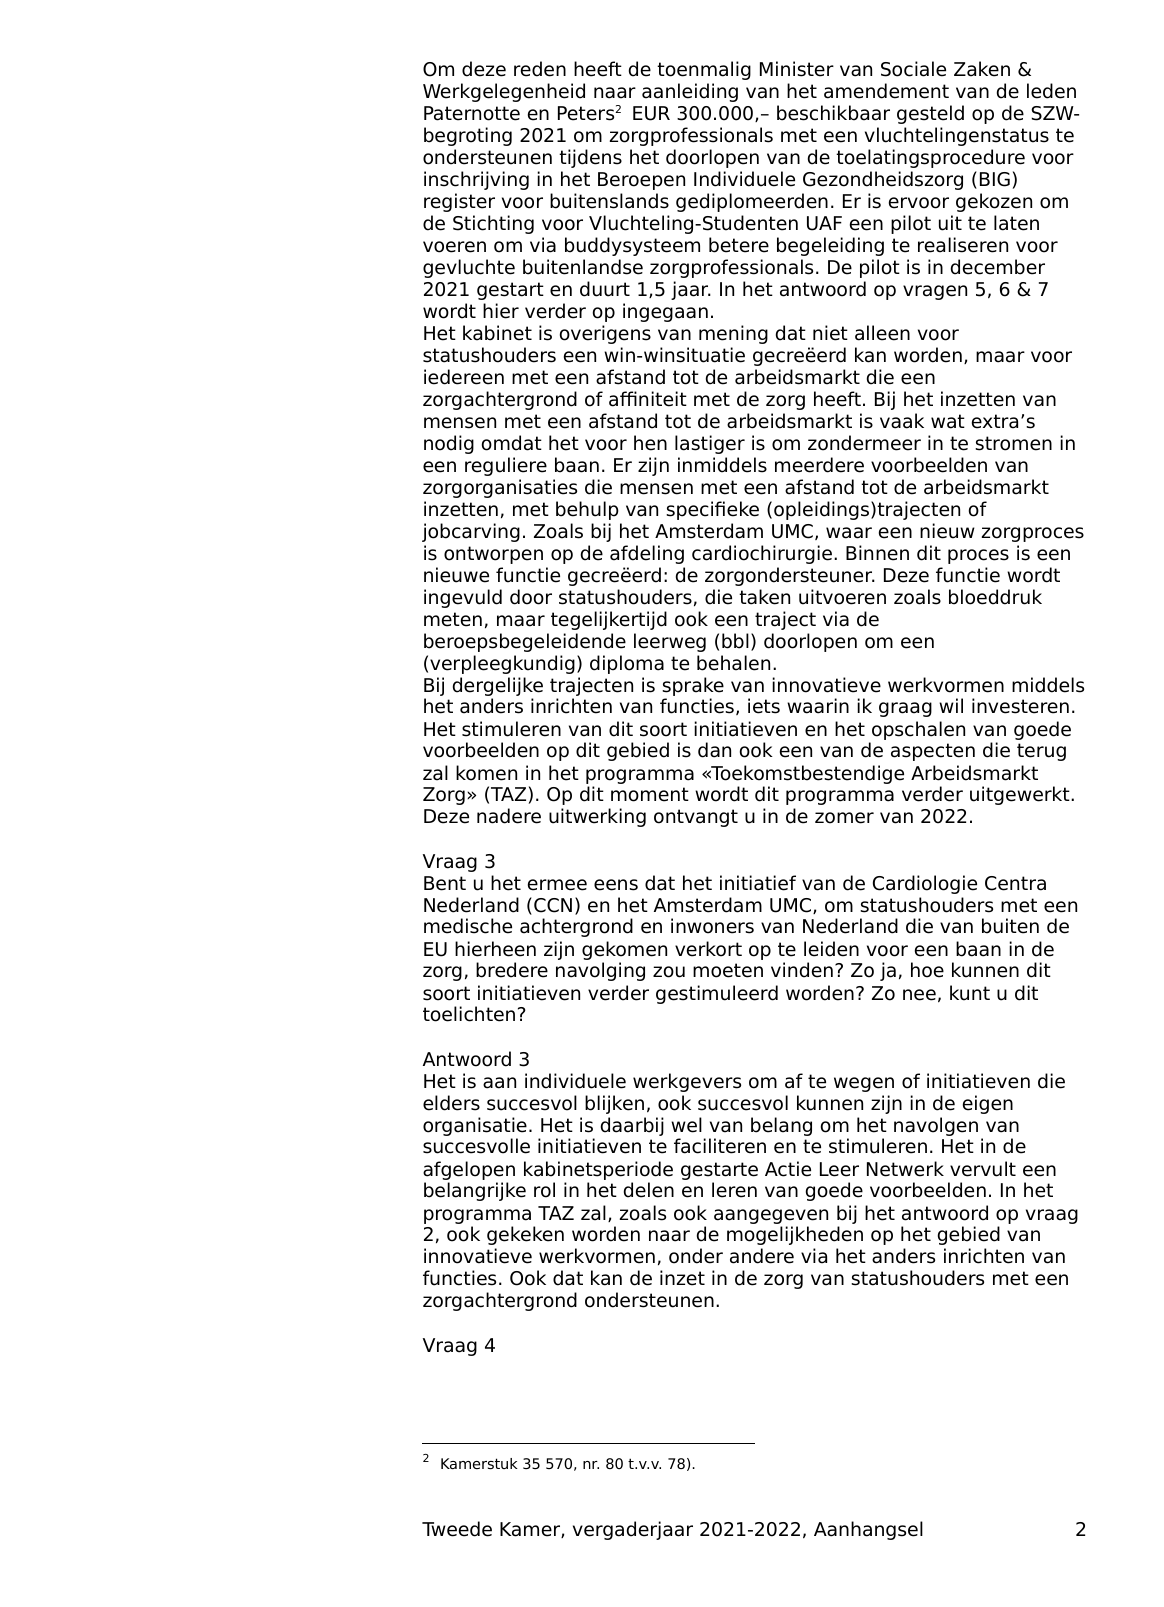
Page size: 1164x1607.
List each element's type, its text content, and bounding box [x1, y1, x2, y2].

text Antwoord 3 [422, 1048, 1087, 1071]
text Bent u het ermee eens dat het initiatief van de Cardiologie Centra Nederland (CCN) en het Amsterdam UMC, om statushouders met een medische achtergrond en inwoners van Nederland die van buiten de EU hierheen zijn gekomen verkort op te leiden voor een baan in de zorg, bredere navolging zou moeten vinden? Zo ja, hoe kunnen dit soort initiatieven verder gestimuleerd worden? Zo nee, kunt u dit toelichten? [422, 872, 1087, 1026]
text Vraag 3 [422, 851, 1087, 872]
text Om deze reden heeft de toenmalig Minister van Sociale Zaken & Werkgelegenheid naar aanleiding van het amendement van de leden Paternotte en Peters EUR 300.000,– beschikbaar gesteld op de SZW-begroting 2021 om zorgprofessionals met een vluchtelingenstatus te ondersteunen tijdens het doorlopen van de toelatingsprocedure voor inschrijving in het Beroepen Individuele Gezondheidszorg (BIG) register voor buitenslands gediplomeerden. Er is ervoor gekozen om de Stichting voor Vluchteling-Studenten UAF een pilot uit te laten voeren om via buddysysteem betere begeleiding te realiseren voor gevluchte buitenlandse zorgprofessionals. De pilot is in december 2021 gestart en duurt 1,5 jaar. In het antwoord op vragen 5, 6 & 7 wordt hier verder op ingegaan. [422, 59, 1087, 323]
text Vraag 4 [422, 1334, 1087, 1356]
text Bij dergelijke trajecten is sprake van innovatieve werkvormen middels het anders inrichten van functies, iets waarin ik graag wil investeren. Het stimuleren van dit soort initiatieven en het opschalen van goede voorbeelden op dit gebied is dan ook een van de aspecten die terug zal komen in het programma «Toekomstbestendige Arbeidsmarkt Zorg» (TAZ). Op dit moment wordt dit programma verder uitgewerkt. Deze nadere uitwerking ontvangt u in de zomer van 2022. [422, 674, 1087, 828]
text Het kabinet is overigens van mening dat niet alleen voor statushouders een win-winsituatie gecreëerd kan worden, maar voor iedereen met een afstand tot de arbeidsmarkt die een zorgachtergrond of affiniteit met de zorg heeft. Bij het inzetten van mensen met een afstand tot de arbeidsmarkt is vaak wat extra’s nodig omdat het voor hen lastiger is om zondermeer in te stromen in een reguliere baan. Er zijn inmiddels meerdere voorbeelden van zorgorganisaties die mensen met een afstand tot de arbeidsmarkt inzetten, met behulp van specifieke (opleidings)trajecten of jobcarving. Zoals bij het Amsterdam UMC, waar een nieuw zorgproces is ontworpen op de afdeling cardiochirurgie. Binnen dit proces is een nieuwe functie gecreëerd: de zorgondersteuner. Deze functie wordt ingevuld door statushouders, die taken uitvoeren zoals bloeddruk meten, maar tegelijkertijd ook een traject via de beroepsbegeleidende leerweg (bbl) doorlopen om een (verpleegkundig) diploma te behalen. [422, 323, 1087, 674]
text Het is aan individuele werkgevers om af te wegen of initiatieven die elders succesvol blijken, ook succesvol kunnen zijn in de eigen organisatie. Het is daarbij wel van belang om het navolgen van succesvolle initiatieven te faciliteren en te stimuleren. Het in de afgelopen kabinetsperiode gestarte Actie Leer Netwerk vervult een belangrijke rol in het delen en leren van goede voorbeelden. In het programma TAZ zal, zoals ook aangegeven bij het antwoord op vraag 2, ook gekeken worden naar de mogelijkheden op het gebied van innovatieve werkvormen, onder andere via het anders inrichten van functies. Ook dat kan de inzet in de zorg van statushouders met een zorgachtergrond ondersteunen. [422, 1071, 1087, 1312]
text Kamerstuk 35 570, nr. 80 t.v.v. 78). [422, 1452, 1087, 1474]
